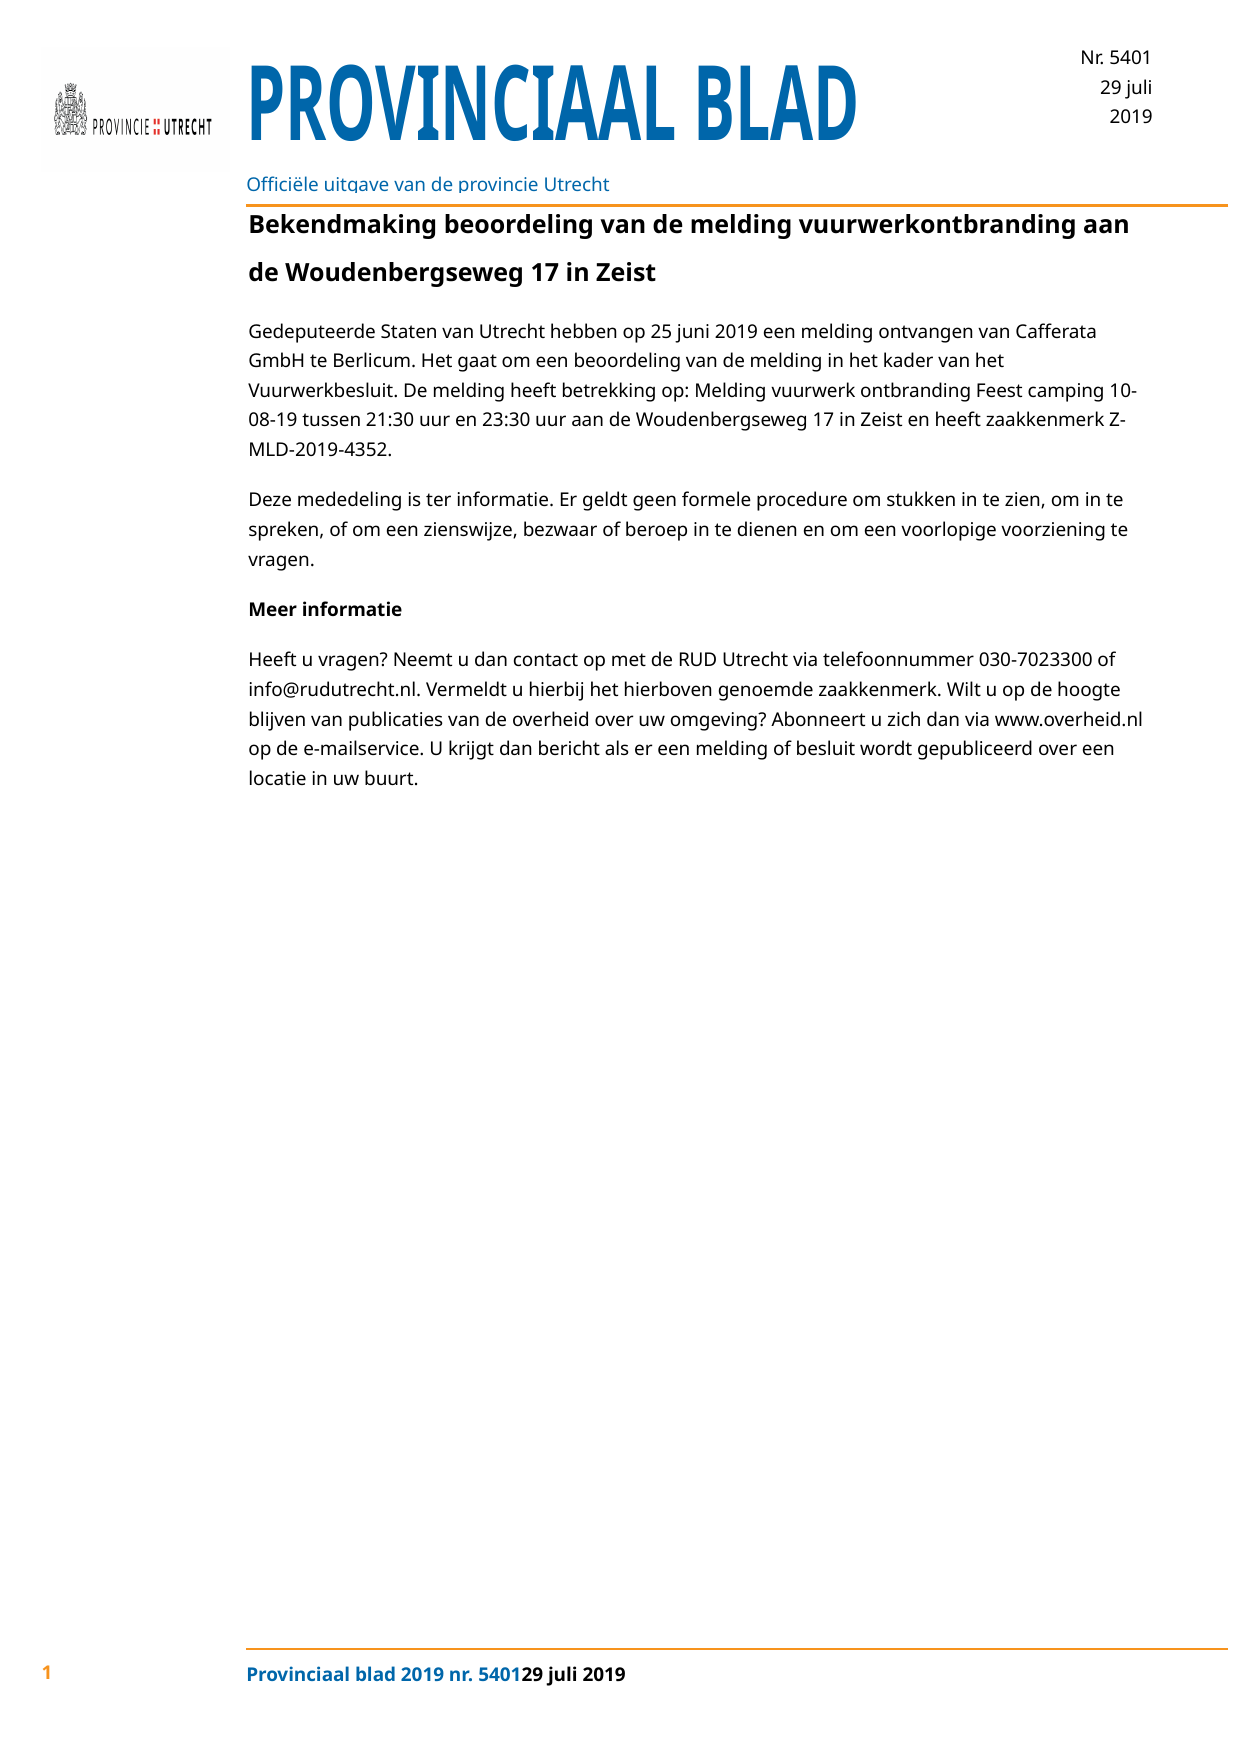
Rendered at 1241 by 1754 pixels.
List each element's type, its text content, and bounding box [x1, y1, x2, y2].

text Bekendmaking beoordeling van de melding vuurwerkontbranding aan de Woudenbergseweg 17 in Zeist [248, 207, 1152, 288]
text Meer informatie [248, 596, 1152, 622]
text Deze mededeling is ter informatie. Er geldt geen formele procedure om stukken in te zien, om in te spreken, of om een zienswijze, bezwaar of beroep in te dienen en om een voorlopige voorziening te vragen. [248, 487, 1152, 572]
text Heeft u vragen? Neemt u dan contact op met de RUD Utrecht via telefoonnummer 030-7023300 of info@rudutrecht.nl. Vermeldt u hierbij het hierboven genoemde zaakkenmerk. Wilt u op de hoogte blijven van publicaties van de overheid over uw omgeving? Abonneert u zich dan via www.overheid.nl op de e-mailservice. U krijgt dan bericht als er een melding of besluit wordt gepubliceerd over een locatie in uw buurt. [248, 647, 1152, 791]
picture [41, 47, 231, 172]
text Gedeputeerde Staten van Utrecht hebben op 25 juni 2019 een melding ontvangen van Cafferata GmbH te Berlicum. Het gaat om een beoordeling van de melding in het kader van het Vuurwerkbesluit. De melding heeft betrekking op: Melding vuurwerk ontbranding Feest camping 10-08-19 tussen 21:30 uur en 23:30 uur aan de Woudenbergseweg 17 in Zeist en heeft zaakkenmerk Z-MLD-2019-4352. [248, 318, 1152, 462]
